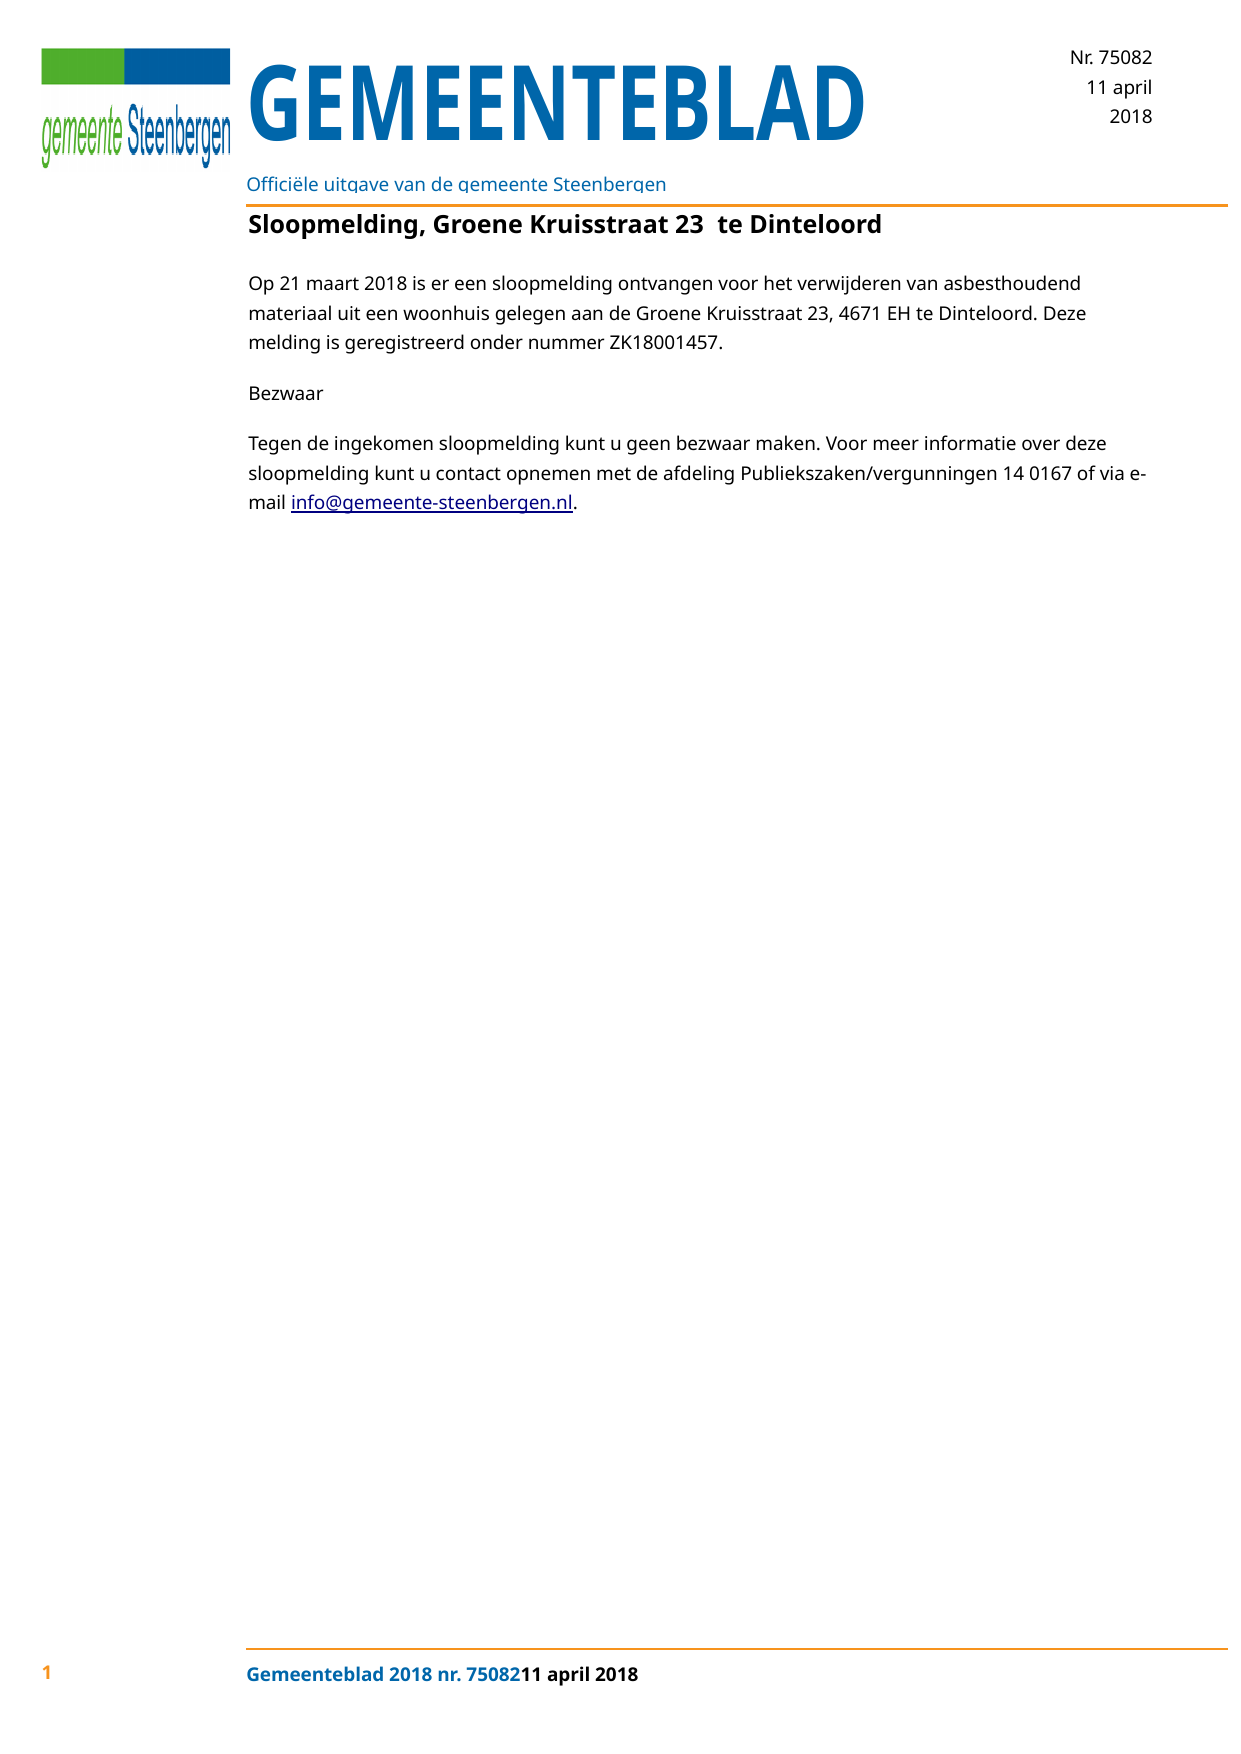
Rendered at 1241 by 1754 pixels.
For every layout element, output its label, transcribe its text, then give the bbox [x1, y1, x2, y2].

text Op 21 maart 2018 is er een sloopmelding ontvangen voor het verwijderen van asbesthoudend materiaal uit een woonhuis gelegen aan de Groene Kruisstraat 23, 4671 EH te Dinteloord. Deze melding is geregistreerd onder nummer ZK18001457. [248, 270, 1152, 355]
text Tegen de ingekomen sloopmelding kunt u geen bezwaar maken. Voor meer informatie over deze sloopmelding kunt u contact opnemen met de afdeling Publiekszaken/vergunningen 14 0167 of via e-mail info@gemeente-steenbergen.nl. [248, 430, 1152, 515]
picture [41, 47, 231, 172]
text Bezwaar [248, 380, 1152, 406]
text Sloopmelding, Groene Kruisstraat 23 te Dinteloord [248, 207, 1152, 241]
